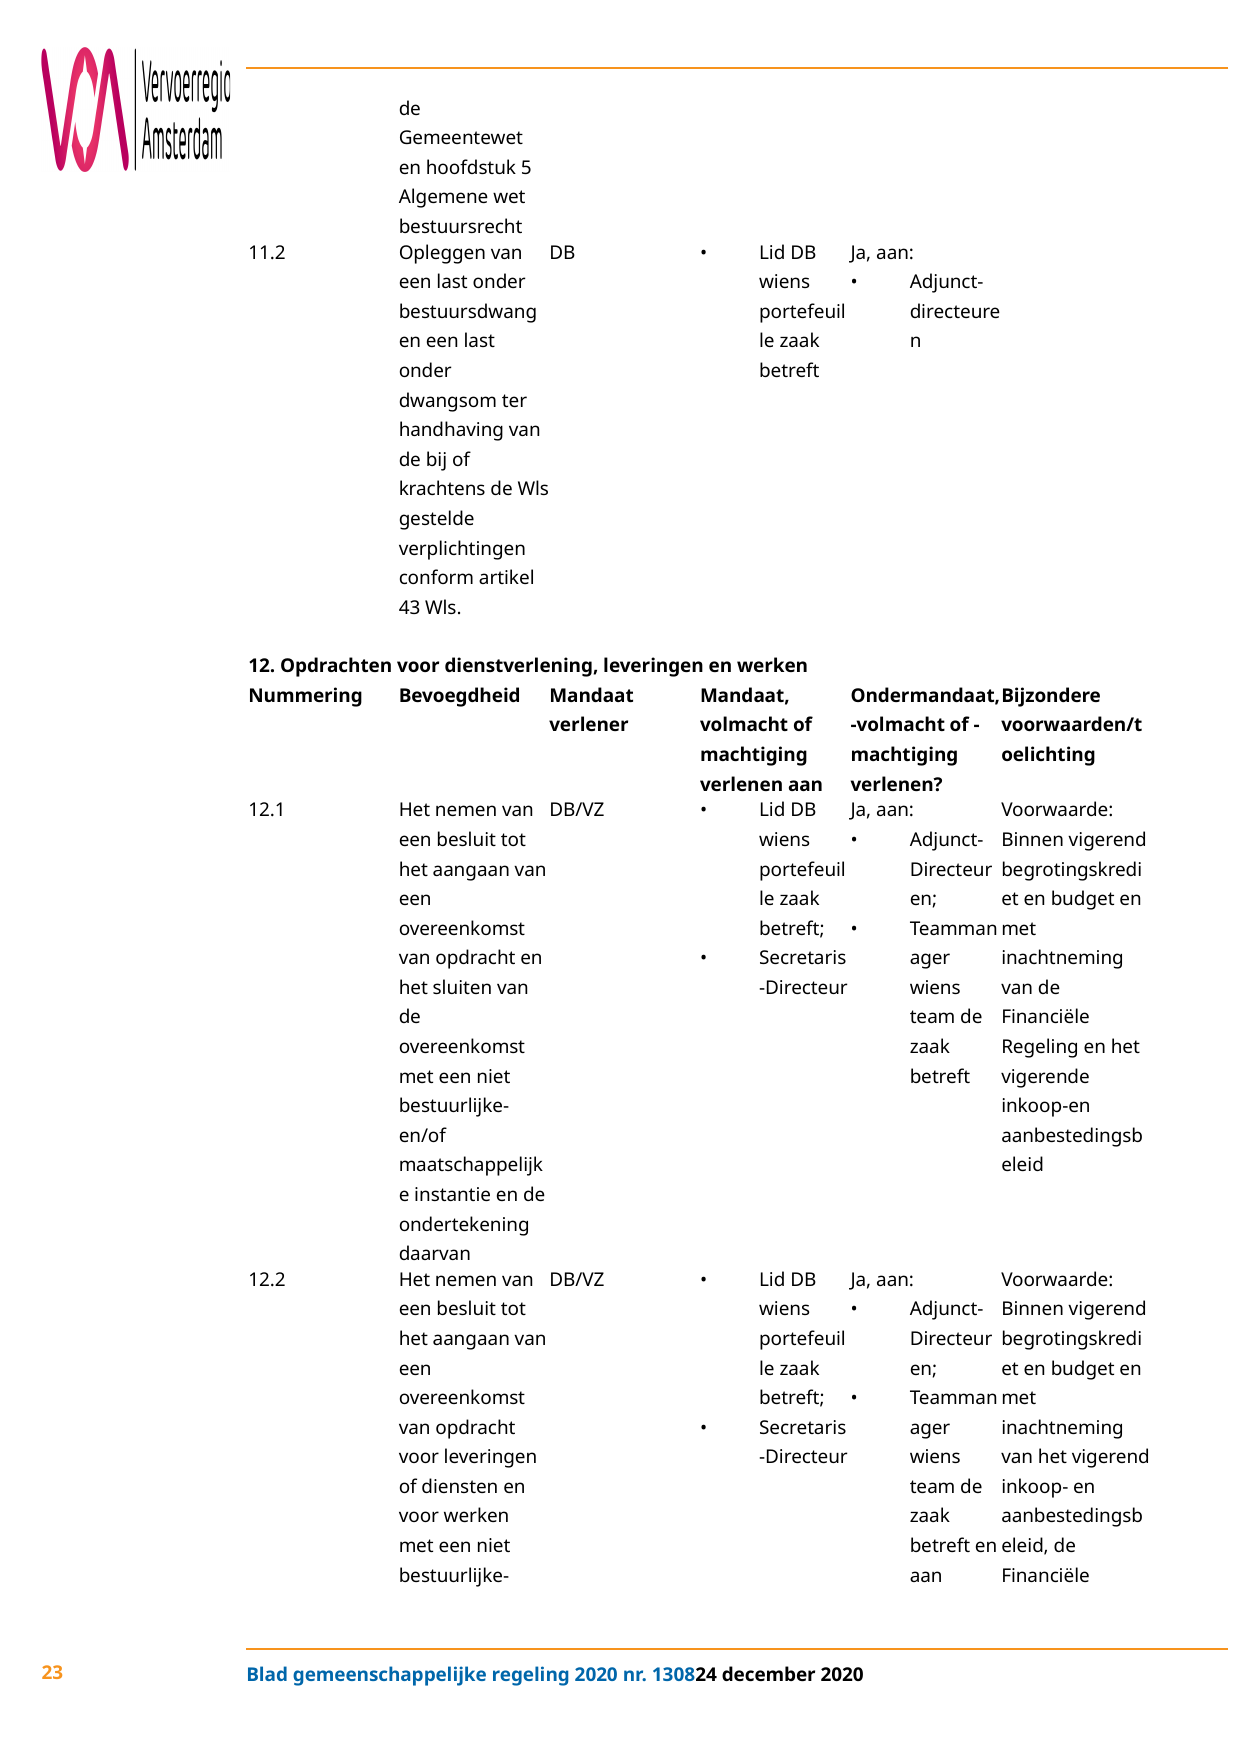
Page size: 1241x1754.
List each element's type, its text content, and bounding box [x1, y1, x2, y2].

table_cell Het nemen van een besluit tot het aangaan van een overeenkomst van opdracht voor leveringen of diensten en voor werken met een niet bestuurlijke- [399, 1266, 549, 1588]
table_cell Opleggen van een last onder bestuursdwang en een last onder dwangsom ter handhaving van de bij of krachtens de Wls gestelde verplichtingen conform artikel 43 Wls. [399, 239, 549, 619]
table_cell Het nemen van een besluit tot het aangaan van een overeenkomst van opdracht en het sluiten van de overeenkomst met een niet bestuurlijke- en/of maatschappelijke instantie en de ondertekening daarvan [399, 797, 549, 1266]
table_header Mandaat, volmacht of machtiging verlenen aan [700, 682, 850, 797]
table_cell [1001, 239, 1152, 619]
table_cell 12.1 [248, 797, 398, 1266]
table_cell Lid DB wiens portefeuille zaak betreft; Secretaris-Directeur [700, 1266, 850, 1588]
table_cell [700, 95, 850, 239]
table_cell Ja, aan: Adjunct-Directeuren; Teammanager wiens team de zaak betreft en aan [850, 1266, 1001, 1588]
table_cell 11.2 [248, 239, 398, 619]
table_header Mandaat verlener [549, 682, 700, 797]
table_cell [1001, 95, 1152, 239]
table_cell Ja, aan: Adjunct-Directeuren; Teammanager wiens team de zaak betreft [850, 797, 1001, 1266]
table_cell [850, 95, 1001, 239]
table_cell de Gemeentewet en hoofdstuk 5 Algemene wet bestuursrecht [399, 95, 549, 239]
table_cell DB/VZ [549, 1266, 700, 1588]
table_cell [248, 95, 398, 239]
text 12. Opdrachten voor dienstverlening, leveringen en werken [248, 652, 1152, 678]
table_cell Lid DB wiens portefeuille zaak betreft; Secretaris-Directeur [700, 797, 850, 1266]
table_cell DB [549, 239, 700, 619]
table_cell 12.2 [248, 1266, 398, 1588]
table_cell DB/VZ [549, 797, 700, 1266]
table_header Nummering [248, 682, 398, 797]
table_header Bevoegdheid [399, 682, 549, 797]
table_header Bijzondere voorwaarden/toelichting [1001, 682, 1152, 797]
table_cell Voorwaarde: Binnen vigerend begrotingskrediet en budget en met inachtneming van het vigerend inkoop- en aanbestedingsbeleid, de Financiële [1001, 1266, 1152, 1588]
table_header Ondermandaat, -volmacht of -machtiging verlenen? [850, 682, 1001, 797]
table_cell Ja, aan: Adjunct-directeuren [850, 239, 1001, 619]
picture [41, 47, 231, 172]
table_cell [549, 95, 700, 239]
table_cell Voorwaarde: Binnen vigerend begrotingskrediet en budget en met inachtneming van de Financiële Regeling en het vigerende inkoop-en aanbestedingsbeleid [1001, 797, 1152, 1266]
table_cell Lid DB wiens portefeuille zaak betreft [700, 239, 850, 619]
